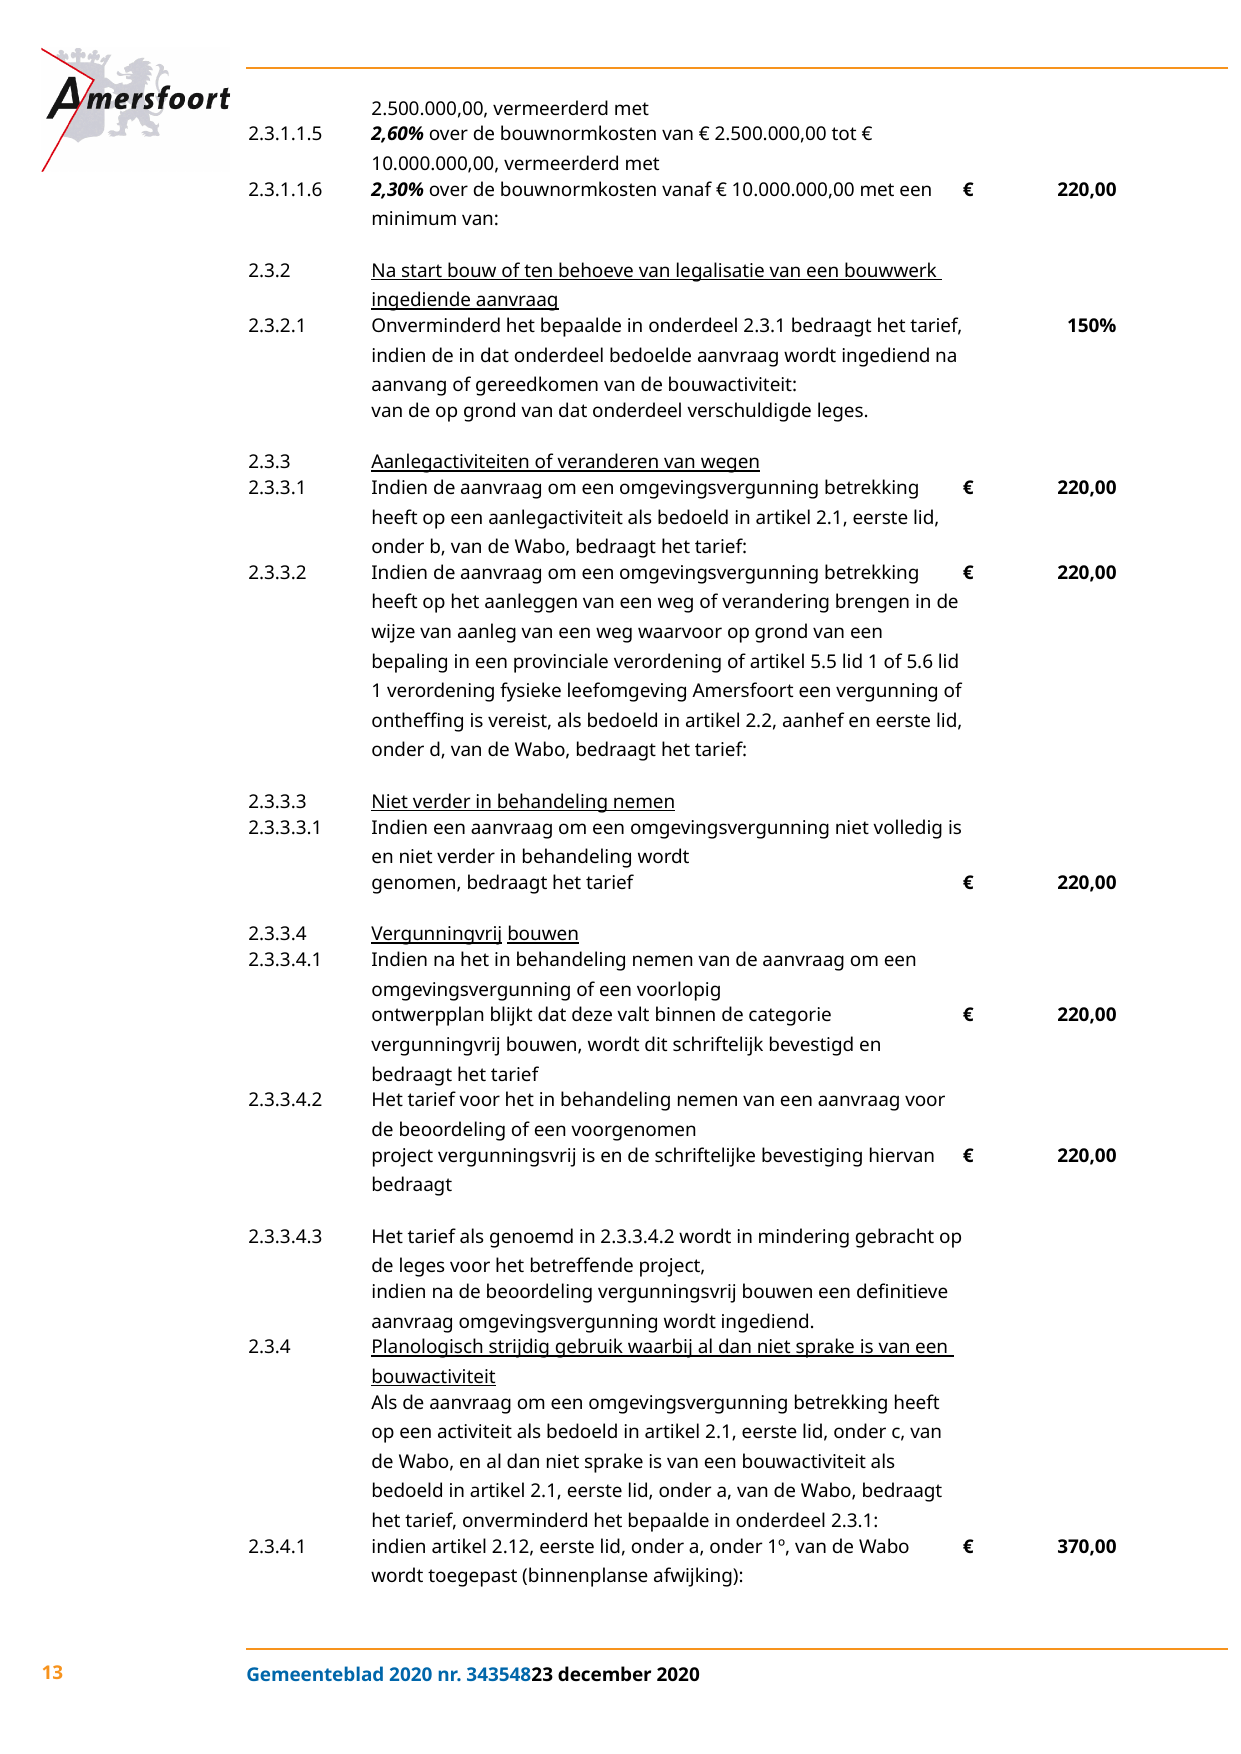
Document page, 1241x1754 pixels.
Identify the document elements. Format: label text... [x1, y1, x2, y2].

table_cell 2.500.000,00, vermeerderd met [371, 95, 963, 121]
table_cell 2.3.3.2 [248, 559, 371, 762]
table_cell 220,00 [1057, 176, 1152, 231]
table_cell indien na de beoordeling vergunningsvrij bouwen een definitieve aanvraag omgevingsvergunning wordt ingediend. [371, 1278, 963, 1333]
table_cell [1057, 895, 1152, 921]
table_cell [963, 1223, 1057, 1278]
table_cell 220,00 [1057, 1002, 1152, 1087]
table_cell [963, 449, 1057, 474]
table_cell [1057, 423, 1152, 448]
table_cell € [963, 869, 1057, 895]
table_cell [371, 1197, 963, 1223]
table_cell Onverminderd het bepaalde in onderdeel 2.3.1 bedraagt het tarief, indien de in dat onderdeel bedoelde aanvraag wordt ingediend na aanvang of gereedkomen van de bouwactiviteit: [371, 312, 963, 397]
table_cell 2.3.3.1 [248, 474, 371, 559]
table_cell [963, 397, 1057, 423]
table_cell [963, 257, 1057, 312]
table_cell van de op grond van dat onderdeel verschuldigde leges. [371, 397, 963, 423]
table_cell [963, 814, 1057, 869]
table_cell € [963, 1002, 1057, 1087]
table_cell [963, 1389, 1057, 1533]
table_cell [963, 788, 1057, 814]
table_cell 2.3.3.4.3 [248, 1223, 371, 1278]
table_cell 220,00 [1057, 869, 1152, 895]
table_cell indien artikel 2.12, eerste lid, onder a, onder 1º, van de Wabo wordt toegepast (binnenplanse afwijking): [371, 1533, 963, 1588]
table_cell [1057, 95, 1152, 121]
table_cell 370,00 [1057, 1533, 1152, 1588]
table_cell 2.3.2.1 [248, 312, 371, 397]
table_cell [1057, 946, 1152, 1002]
table_cell Planologisch strijdig gebruik waarbij al dan niet sprake is van een bouwactiviteit [371, 1334, 963, 1389]
table_cell 2.3.4.1 [248, 1533, 371, 1588]
table_cell [1057, 1223, 1152, 1278]
table_cell [1057, 231, 1152, 257]
table_cell [963, 763, 1057, 788]
table_cell [248, 1002, 371, 1087]
table_cell Na start bouw of ten behoeve van legalisatie van een bouwwerk ingediende aanvraag [371, 257, 963, 312]
table_cell 2.3.3.4.1 [248, 946, 371, 1002]
table_cell Indien een aanvraag om een omgevingsvergunning niet volledig is en niet verder in behandeling wordt [371, 814, 963, 869]
table_cell 2.3.3.4.2 [248, 1087, 371, 1142]
table_cell 2.3.3 [248, 449, 371, 474]
table_cell [963, 121, 1057, 176]
table_cell [963, 895, 1057, 921]
table_cell 2,30% over de bouwnormkosten vanaf € 10.000.000,00 met een minimum van: [371, 176, 963, 231]
table_cell [248, 1142, 371, 1197]
table_cell 220,00 [1057, 474, 1152, 559]
table_cell [248, 231, 371, 257]
table_cell ontwerpplan blijkt dat deze valt binnen de categorie vergunningvrij bouwen, wordt dit schriftelijk bevestigd en bedraagt het tarief [371, 1002, 963, 1087]
table_cell [1057, 788, 1152, 814]
table_cell [1057, 1087, 1152, 1142]
table_cell [1057, 449, 1152, 474]
table_cell € [963, 559, 1057, 762]
table_cell [248, 1389, 371, 1533]
table_cell 2.3.4 [248, 1334, 371, 1389]
table_cell € [963, 1142, 1057, 1197]
table_cell [1057, 1278, 1152, 1333]
table_cell [248, 895, 371, 921]
table_cell 150% [1057, 312, 1152, 397]
table_cell [1057, 121, 1152, 176]
table_cell [963, 312, 1057, 397]
table_cell [963, 946, 1057, 1002]
table_cell [371, 423, 963, 448]
table_cell € [963, 474, 1057, 559]
table_cell [248, 423, 371, 448]
table_cell [248, 763, 371, 788]
table_cell Indien de aanvraag om een omgevingsvergunning betrekking heeft op een aanlegactiviteit als bedoeld in artikel 2.1, eerste lid, onder b, van de Wabo, bedraagt het tarief: [371, 474, 963, 559]
table_cell [963, 1334, 1057, 1389]
table_cell [1057, 763, 1152, 788]
table_cell [371, 763, 963, 788]
table_cell Aanlegactiviteiten of veranderen van wegen [371, 449, 963, 474]
table_cell [1057, 921, 1152, 946]
table_cell [1057, 1334, 1152, 1389]
table_cell [963, 231, 1057, 257]
table_cell 220,00 [1057, 1142, 1152, 1197]
table_cell Vergunningvrij bouwen [371, 921, 963, 946]
table_cell [248, 397, 371, 423]
table_cell 2.3.3.4 [248, 921, 371, 946]
table_cell [963, 1197, 1057, 1223]
table_cell project vergunningsvrij is en de schriftelijke bevestiging hiervan bedraagt [371, 1142, 963, 1197]
table_cell [963, 921, 1057, 946]
table_cell [371, 231, 963, 257]
table_cell 2.3.3.3.1 [248, 814, 371, 869]
table_cell € [963, 1533, 1057, 1588]
table_cell [963, 423, 1057, 448]
table_cell 2.3.1.1.5 [248, 121, 371, 176]
table_cell [963, 95, 1057, 121]
picture [41, 47, 231, 172]
table_cell [248, 869, 371, 895]
table_cell [1057, 1389, 1152, 1533]
table_cell Indien de aanvraag om een omgevingsvergunning betrekking heeft op het aanleggen van een weg of verandering brengen in de wijze van aanleg van een weg waarvoor op grond van een bepaling in een provinciale verordening of artikel 5.5 lid 1 of 5.6 lid 1 verordening fysieke leefomgeving Amersfoort een vergunning of ontheffing is vereist, als bedoeld in artikel 2.2, aanhef en eerste lid, onder d, van de Wabo, bedraagt het tarief: [371, 559, 963, 762]
table_cell 220,00 [1057, 559, 1152, 762]
table_cell Indien na het in behandeling nemen van de aanvraag om een omgevingsvergunning of een voorlopig [371, 946, 963, 1002]
table_cell [371, 895, 963, 921]
table_cell [248, 1197, 371, 1223]
table_cell Als de aanvraag om een omgevingsvergunning betrekking heeft op een activiteit als bedoeld in artikel 2.1, eerste lid, onder c, van de Wabo, en al dan niet sprake is van een bouwactiviteit als bedoeld in artikel 2.1, eerste lid, onder a, van de Wabo, bedraagt het tarief, onverminderd het bepaalde in onderdeel 2.3.1: [371, 1389, 963, 1533]
table_cell genomen, bedraagt het tarief [371, 869, 963, 895]
table_cell Het tarief voor het in behandeling nemen van een aanvraag voor de beoordeling of een voorgenomen [371, 1087, 963, 1142]
table_cell 2,60% over de bouwnormkosten van € 2.500.000,00 tot € 10.000.000,00, vermeerderd met [371, 121, 963, 176]
table_cell € [963, 176, 1057, 231]
table_cell 2.3.1.1.6 [248, 176, 371, 231]
table_cell [1057, 1197, 1152, 1223]
table_cell Niet verder in behandeling nemen [371, 788, 963, 814]
table_cell Het tarief als genoemd in 2.3.3.4.2 wordt in mindering gebracht op de leges voor het betreffende project, [371, 1223, 963, 1278]
table_cell [248, 95, 371, 121]
table_cell [963, 1087, 1057, 1142]
table_cell 2.3.2 [248, 257, 371, 312]
table_cell [963, 1278, 1057, 1333]
table_cell [1057, 257, 1152, 312]
table_cell [1057, 397, 1152, 423]
table_cell [1057, 814, 1152, 869]
table_cell [248, 1278, 371, 1333]
table_cell 2.3.3.3 [248, 788, 371, 814]
